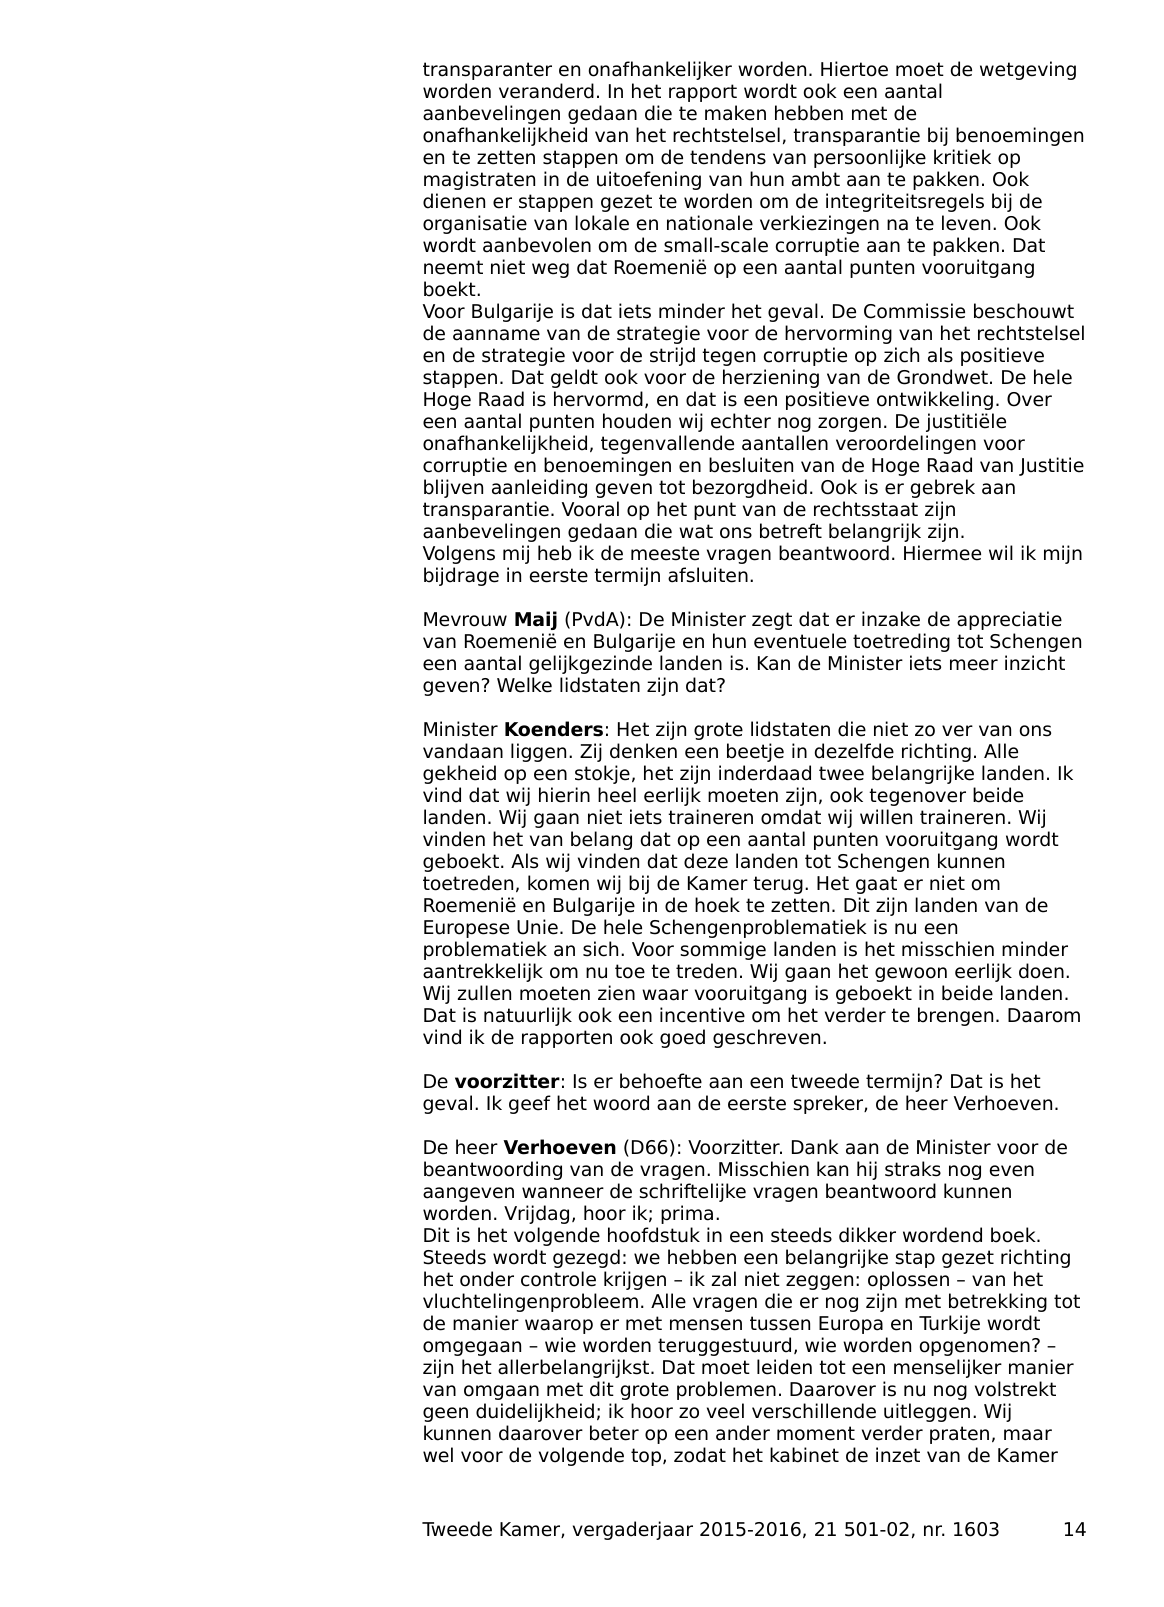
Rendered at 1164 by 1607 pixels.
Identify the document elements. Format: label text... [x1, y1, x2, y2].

text transparanter en onafhankelijker worden. Hiertoe moet de wetgeving worden veranderd. In het rapport wordt ook een aantal aanbevelingen gedaan die te maken hebben met de onafhankelijkheid van het rechtstelsel, transparantie bij benoemingen en te zetten stappen om de tendens van persoonlijke kritiek op magistraten in de uitoefening van hun ambt aan te pakken. Ook dienen er stappen gezet te worden om de integriteitsregels bij de organisatie van lokale en nationale verkiezingen na te leven. Ook wordt aanbevolen om de small-scale corruptie aan te pakken. Dat neemt niet weg dat Roemenië op een aantal punten vooruitgang boekt. [422, 59, 1087, 301]
text Minister Koenders: Het zijn grote lidstaten die niet zo ver van ons vandaan liggen. Zij denken een beetje in dezelfde richting. Alle gekheid op een stokje, het zijn inderdaad twee belangrijke landen. Ik vind dat wij hierin heel eerlijk moeten zijn, ook tegenover beide landen. Wij gaan niet iets traineren omdat wij willen traineren. Wij vinden het van belang dat op een aantal punten vooruitgang wordt geboekt. Als wij vinden dat deze landen tot Schengen kunnen toetreden, komen wij bij de Kamer terug. Het gaat er niet om Roemenië en Bulgarije in de hoek te zetten. Dit zijn landen van de Europese Unie. De hele Schengenproblematiek is nu een problematiek an sich. Voor sommige landen is het misschien minder aantrekkelijk om nu toe te treden. Wij gaan het gewoon eerlijk doen. Wij zullen moeten zien waar vooruitgang is geboekt in beide landen. Dat is natuurlijk ook een incentive om het verder te brengen. Daarom vind ik de rapporten ook goed geschreven. [422, 719, 1087, 1048]
text Mevrouw Maij (PvdA): De Minister zegt dat er inzake de appreciatie van Roemenië en Bulgarije en hun eventuele toetreding tot Schengen een aantal gelijkgezinde landen is. Kan de Minister iets meer inzicht geven? Welke lidstaten zijn dat? [422, 609, 1087, 697]
text Dit is het volgende hoofdstuk in een steeds dikker wordend boek. Steeds wordt gezegd: we hebben een belangrijke stap gezet richting het onder controle krijgen – ik zal niet zeggen: oplossen – van het vluchtelingenprobleem. Alle vragen die er nog zijn met betrekking tot de manier waarop er met mensen tussen Europa en Turkije wordt omgegaan – wie worden teruggestuurd, wie worden opgenomen? – zijn het allerbelangrijkst. Dat moet leiden tot een menselijker manier van omgaan met dit grote problemen. Daarover is nu nog volstrekt geen duidelijkheid; ik hoor zo veel verschillende uitleggen. Wij kunnen daarover beter op een ander moment verder praten, maar wel voor de volgende top, zodat het kabinet de inzet van de Kamer [422, 1225, 1087, 1467]
text Voor Bulgarije is dat iets minder het geval. De Commissie beschouwt de aanname van de strategie voor de hervorming van het rechtstelsel en de strategie voor de strijd tegen corruptie op zich als positieve stappen. Dat geldt ook voor de herziening van de Grondwet. De hele Hoge Raad is hervormd, en dat is een positieve ontwikkeling. Over een aantal punten houden wij echter nog zorgen. De justitiële onafhankelijkheid, tegenvallende aantallen veroordelingen voor corruptie en benoemingen en besluiten van de Hoge Raad van Justitie blijven aanleiding geven tot bezorgdheid. Ook is er gebrek aan transparantie. Vooral op het punt van de rechtsstaat zijn aanbevelingen gedaan die wat ons betreft belangrijk zijn. [422, 301, 1087, 543]
text De voorzitter: Is er behoefte aan een tweede termijn? Dat is het geval. Ik geef het woord aan de eerste spreker, de heer Verhoeven. [422, 1071, 1087, 1115]
text De heer Verhoeven (D66): Voorzitter. Dank aan de Minister voor de beantwoording van de vragen. Misschien kan hij straks nog even aangeven wanneer de schriftelijke vragen beantwoord kunnen worden. Vrijdag, hoor ik; prima. [422, 1137, 1087, 1225]
text Volgens mij heb ik de meeste vragen beantwoord. Hiermee wil ik mijn bijdrage in eerste termijn afsluiten. [422, 543, 1087, 587]
